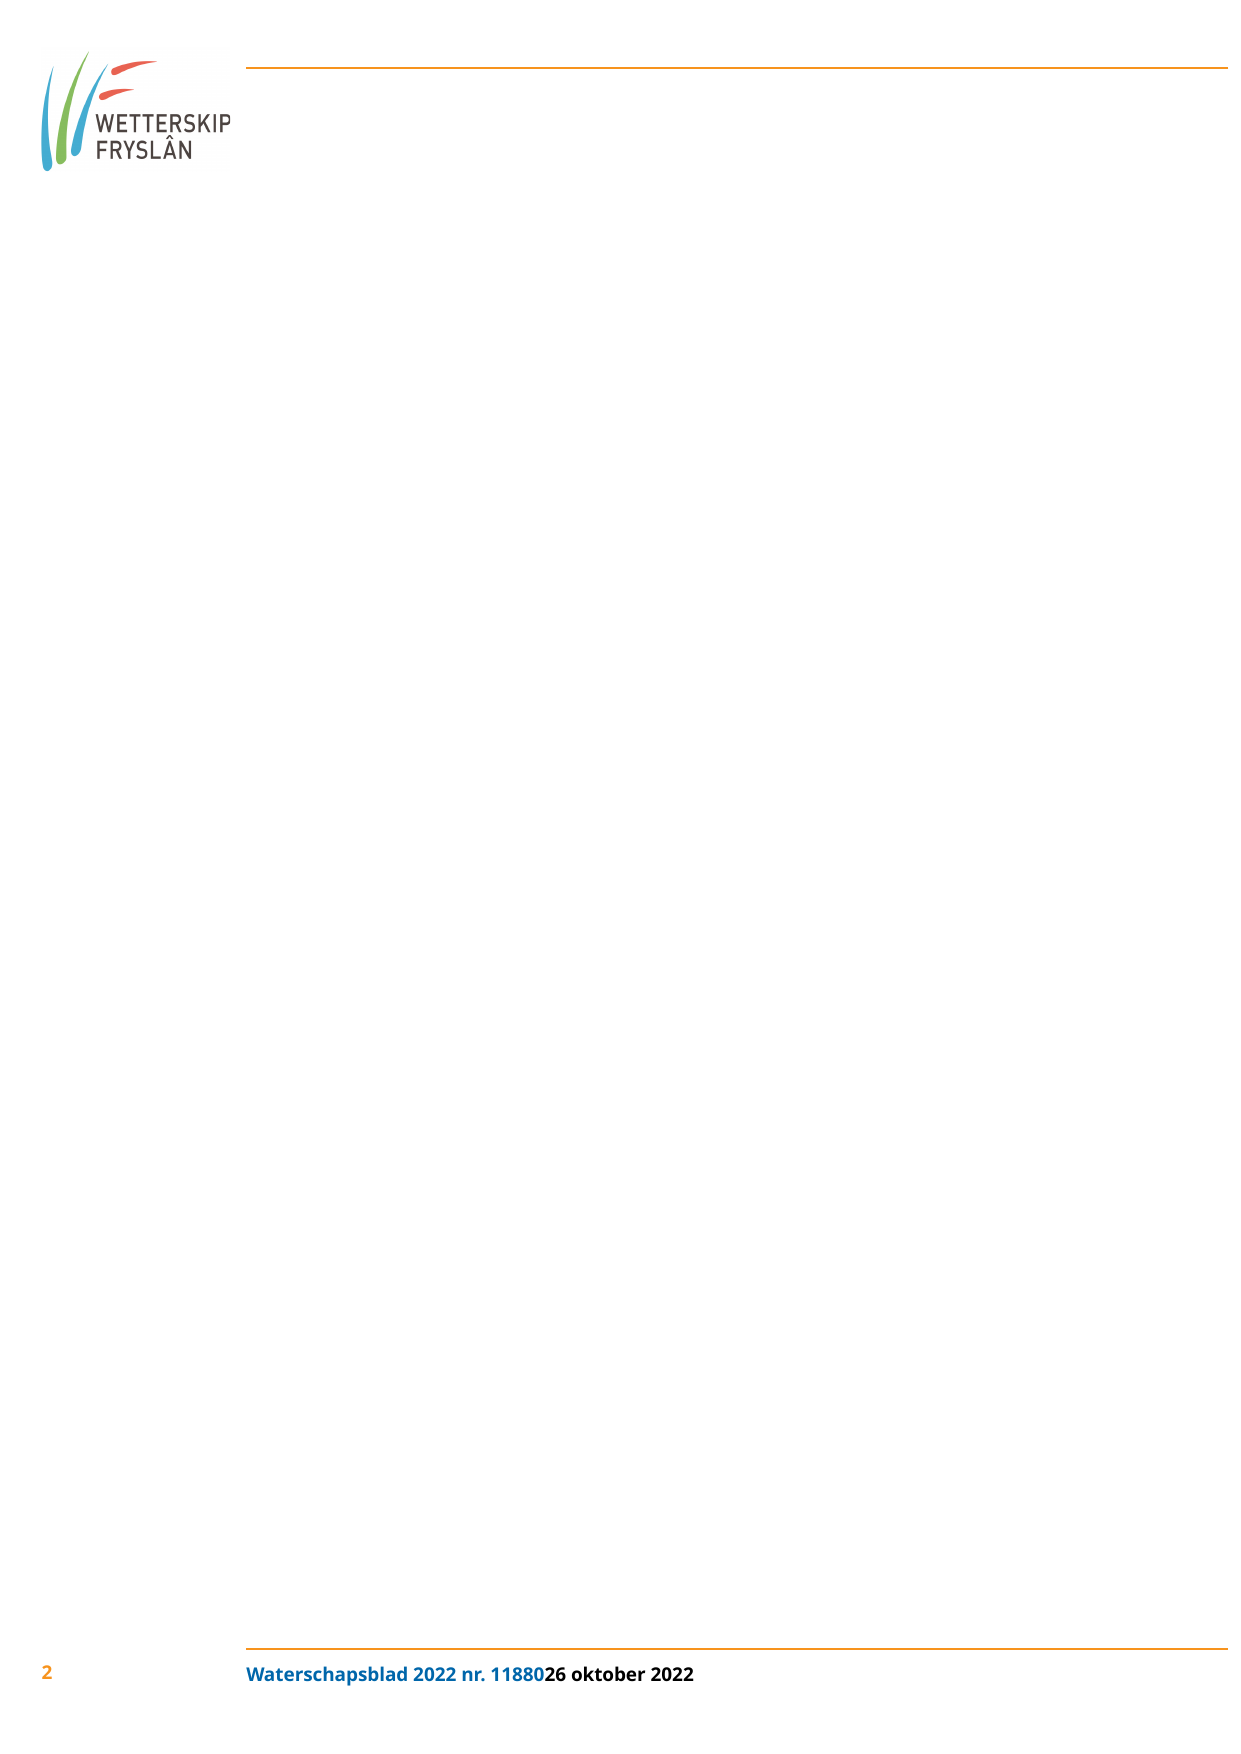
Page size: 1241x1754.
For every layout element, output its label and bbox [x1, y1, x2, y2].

picture [41, 47, 231, 172]
